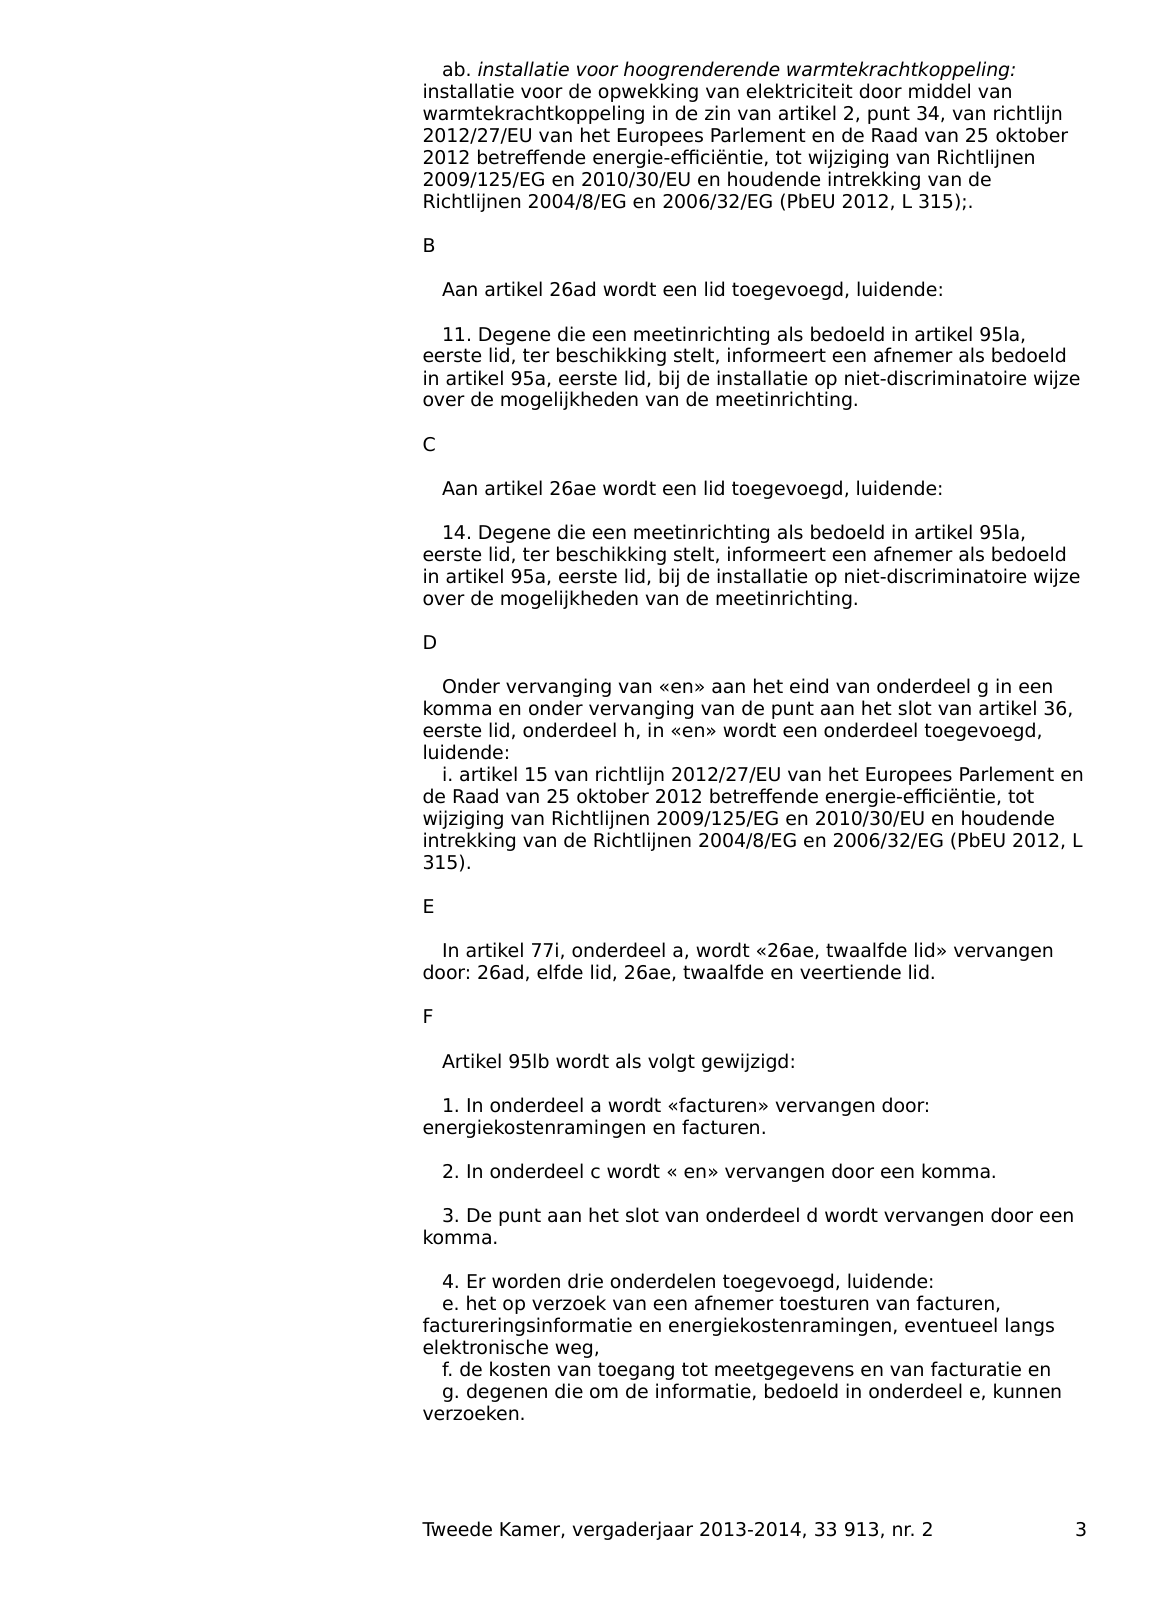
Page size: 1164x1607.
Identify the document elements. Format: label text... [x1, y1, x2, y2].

text F [422, 1006, 1087, 1028]
text E [422, 896, 1087, 918]
text In artikel 77i, onderdeel a, wordt «26ae, twaalfde lid» vervangen door: 26ad, elfde lid, 26ae, twaalfde en veertiende lid. [422, 940, 1087, 984]
text Onder vervanging van «en» aan het eind van onderdeel g in een komma en onder vervanging van de punt aan het slot van artikel 36, eerste lid, onderdeel h, in «en» wordt een onderdeel toegevoegd, luidende: [422, 676, 1087, 764]
text ab. installatie voor hoogrenderende warmtekrachtkoppeling: installatie voor de opwekking van elektriciteit door middel van warmtekrachtkoppeling in de zin van artikel 2, punt 34, van richtlijn 2012/27/EU van het Europees Parlement en de Raad van 25 oktober 2012 betreffende energie-efficiëntie, tot wijziging van Richtlijnen 2009/125/EG en 2010/30/EU en houdende intrekking van de Richtlijnen 2004/8/EG en 2006/32/EG (PbEU 2012, L 315);. [422, 59, 1087, 213]
text 4. Er worden drie onderdelen toegevoegd, luidende: [422, 1271, 1087, 1293]
text D [422, 632, 1087, 654]
text 11. Degene die een meetinrichting als bedoeld in artikel 95la, eerste lid, ter beschikking stelt, informeert een afnemer als bedoeld in artikel 95a, eerste lid, bij de installatie op niet-discriminatoire wijze over de mogelijkheden van de meetinrichting. [422, 323, 1087, 411]
text f. de kosten van toegang tot meetgegevens en van facturatie en [422, 1359, 1087, 1381]
text C [422, 433, 1087, 456]
text e. het op verzoek van een afnemer toesturen van facturen, factureringsinformatie en energiekostenramingen, eventueel langs elektronische weg, [422, 1293, 1087, 1359]
text 1. In onderdeel a wordt «facturen» vervangen door: energiekostenramingen en facturen. [422, 1095, 1087, 1139]
text g. degenen die om de informatie, bedoeld in onderdeel e, kunnen verzoeken. [422, 1381, 1087, 1425]
text Artikel 95lb wordt als volgt gewijzigd: [422, 1051, 1087, 1073]
text Aan artikel 26ae wordt een lid toegevoegd, luidende: [422, 478, 1087, 500]
text i. artikel 15 van richtlijn 2012/27/EU van het Europees Parlement en de Raad van 25 oktober 2012 betreffende energie-efficiëntie, tot wijziging van Richtlijnen 2009/125/EG en 2010/30/EU en houdende intrekking van de Richtlijnen 2004/8/EG en 2006/32/EG (PbEU 2012, L 315). [422, 764, 1087, 874]
text 2. In onderdeel c wordt « en» vervangen door een komma. [422, 1161, 1087, 1183]
text Aan artikel 26ad wordt een lid toegevoegd, luidende: [422, 279, 1087, 301]
text 3. De punt aan het slot van onderdeel d wordt vervangen door een komma. [422, 1205, 1087, 1249]
text 14. Degene die een meetinrichting als bedoeld in artikel 95la, eerste lid, ter beschikking stelt, informeert een afnemer als bedoeld in artikel 95a, eerste lid, bij de installatie op niet-discriminatoire wijze over de mogelijkheden van de meetinrichting. [422, 522, 1087, 610]
text B [422, 235, 1087, 257]
